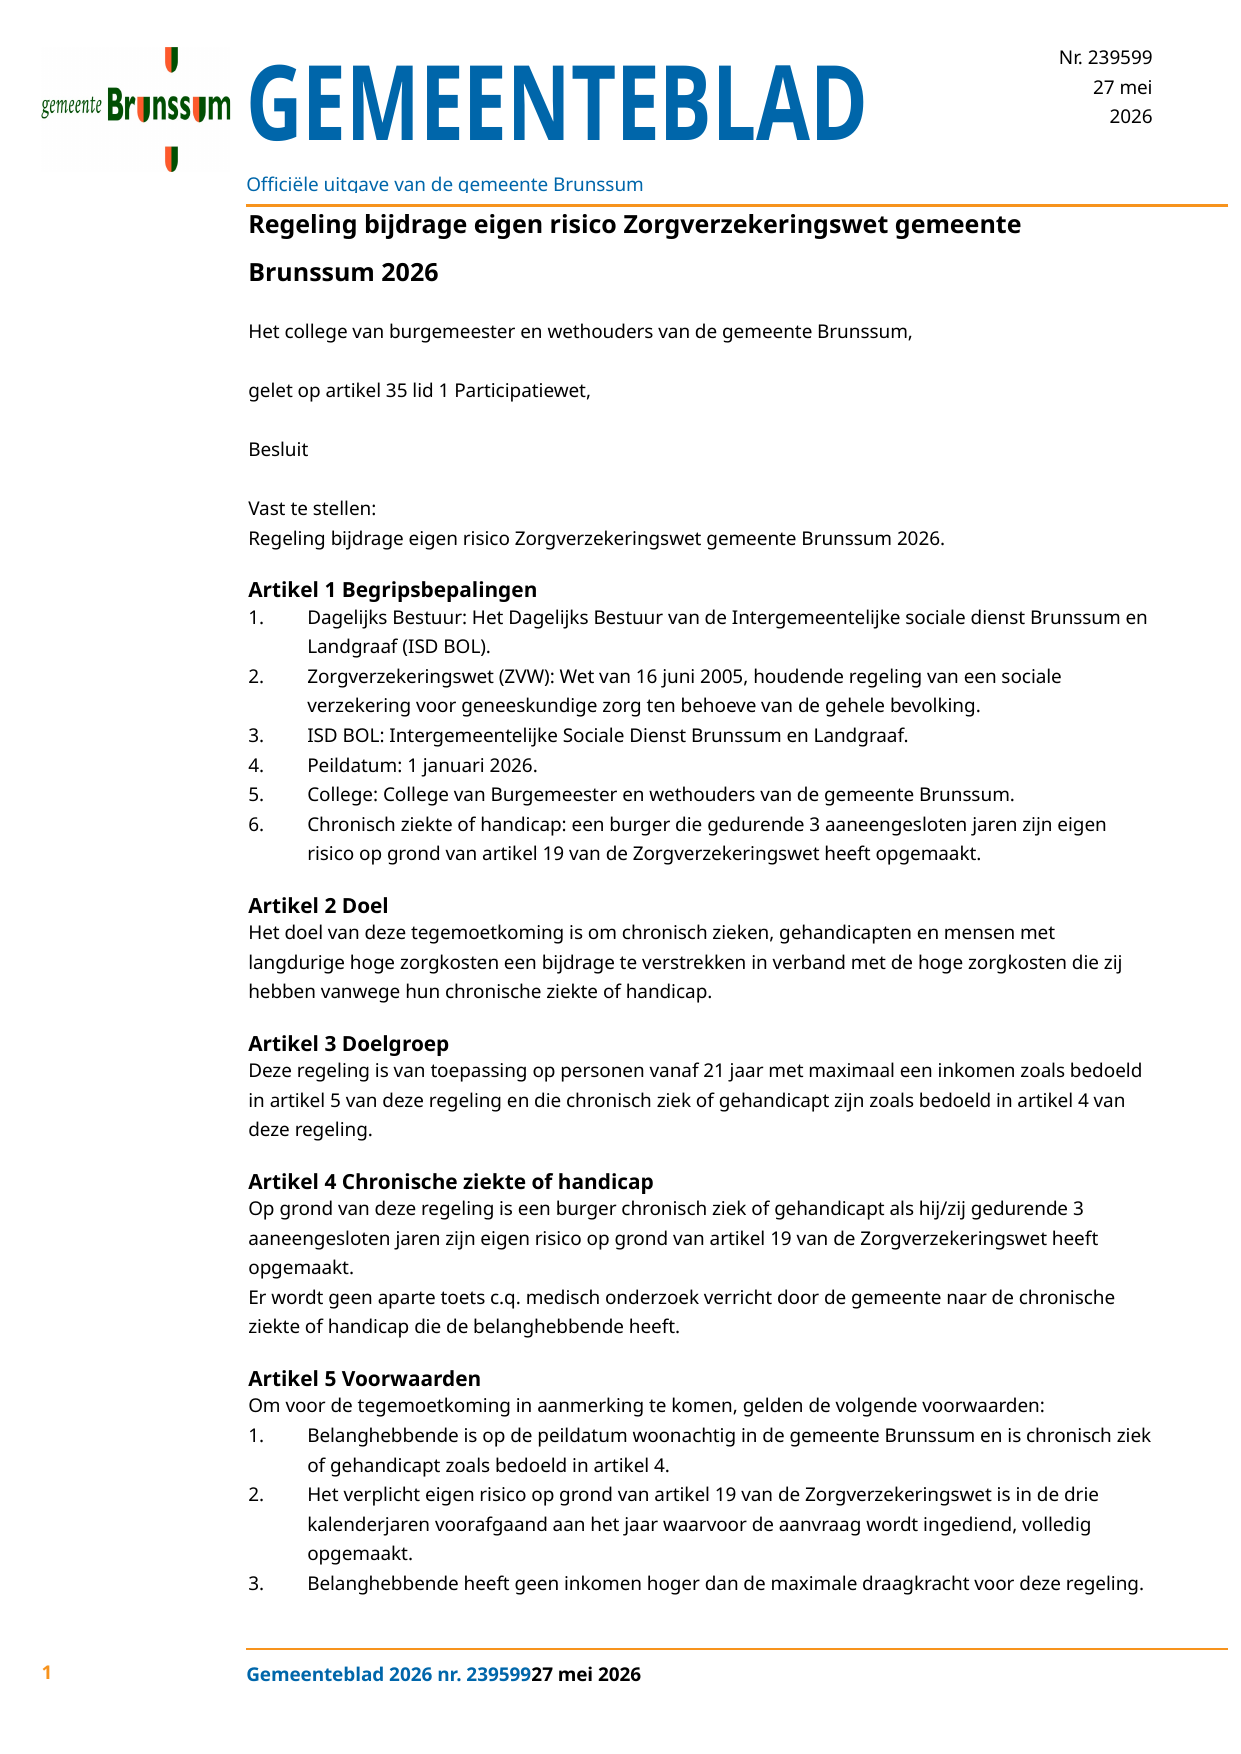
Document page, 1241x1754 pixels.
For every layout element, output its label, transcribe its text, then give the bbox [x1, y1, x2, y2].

text Artikel 4 Chronische ziekte of handicap [248, 1167, 1152, 1195]
picture [41, 47, 231, 172]
list Chronisch ziekte of handicap: een burger die gedurende 3 aaneengesloten jaren zijn eigen risico op grond van artikel 19 van de Zorgverzekeringswet heeft opgemaakt. [248, 811, 1152, 866]
text Deze regeling is van toepassing op personen vanaf 21 jaar met maximaal een inkomen zoals bedoeld in artikel 5 van deze regeling en die chronisch ziek of gehandicapt zijn zoals bedoeld in artikel 4 van deze regeling. [248, 1057, 1152, 1142]
text Het college van burgemeester en wethouders van de gemeente Brunssum, [248, 318, 1152, 344]
list College: College van Burgemeester en wethouders van de gemeente Brunssum. [248, 781, 1152, 807]
list Dagelijks Bestuur: Het Dagelijks Bestuur van de Intergemeentelijke sociale dienst Brunssum en Landgraaf (ISD BOL). [248, 604, 1152, 659]
text gelet op artikel 35 lid 1 Participatiewet, [248, 377, 1152, 403]
text Besluit [248, 436, 1152, 462]
text Vast te stellen: [248, 495, 1152, 521]
list Peildatum: 1 januari 2026. [248, 752, 1152, 777]
text Er wordt geen aparte toets c.q. medisch onderzoek verricht door de gemeente naar de chronische ziekte of handicap die de belanghebbende heeft. [248, 1284, 1152, 1339]
text Regeling bijdrage eigen risico Zorgverzekeringswet gemeente Brunssum 2026. [248, 525, 1152, 551]
text Artikel 1 Begripsbepalingen [248, 575, 1152, 604]
list ISD BOL: Intergemeentelijke Sociale Dienst Brunssum en Landgraaf. [248, 722, 1152, 748]
text Artikel 3 Doelgroep [248, 1029, 1152, 1057]
text Artikel 2 Doel [248, 891, 1152, 919]
text Artikel 5 Voorwaarden [248, 1364, 1152, 1393]
list Het verplicht eigen risico op grond van artikel 19 van de Zorgverzekeringswet is in de drie kalenderjaren voorafgaand aan het jaar waarvoor de aanvraag wordt ingediend, volledig opgemaakt. [248, 1481, 1152, 1566]
text Regeling bijdrage eigen risico Zorgverzekeringswet gemeente Brunssum 2026 [248, 207, 1152, 288]
list Belanghebbende heeft geen inkomen hoger dan de maximale draagkracht voor deze regeling. [248, 1570, 1152, 1596]
list Belanghebbende is op de peildatum woonachtig in de gemeente Brunssum en is chronisch ziek of gehandicapt zoals bedoeld in artikel 4. [248, 1422, 1152, 1477]
text Het doel van deze tegemoetkoming is om chronisch zieken, gehandicapten en mensen met langdurige hoge zorgkosten een bijdrage te verstrekken in verband met de hoge zorgkosten die zij hebben vanwege hun chronische ziekte of handicap. [248, 919, 1152, 1004]
text Op grond van deze regeling is een burger chronisch ziek of gehandicapt als hij/zij gedurende 3 aaneengesloten jaren zijn eigen risico op grond van artikel 19 van de Zorgverzekeringswet heeft opgemaakt. [248, 1195, 1152, 1280]
list Zorgverzekeringswet (ZVW): Wet van 16 juni 2005, houdende regeling van een sociale verzekering voor geneeskundige zorg ten behoeve van de gehele bevolking. [248, 663, 1152, 718]
text Om voor de tegemoetkoming in aanmerking te komen, gelden de volgende voorwaarden: [248, 1393, 1152, 1418]
